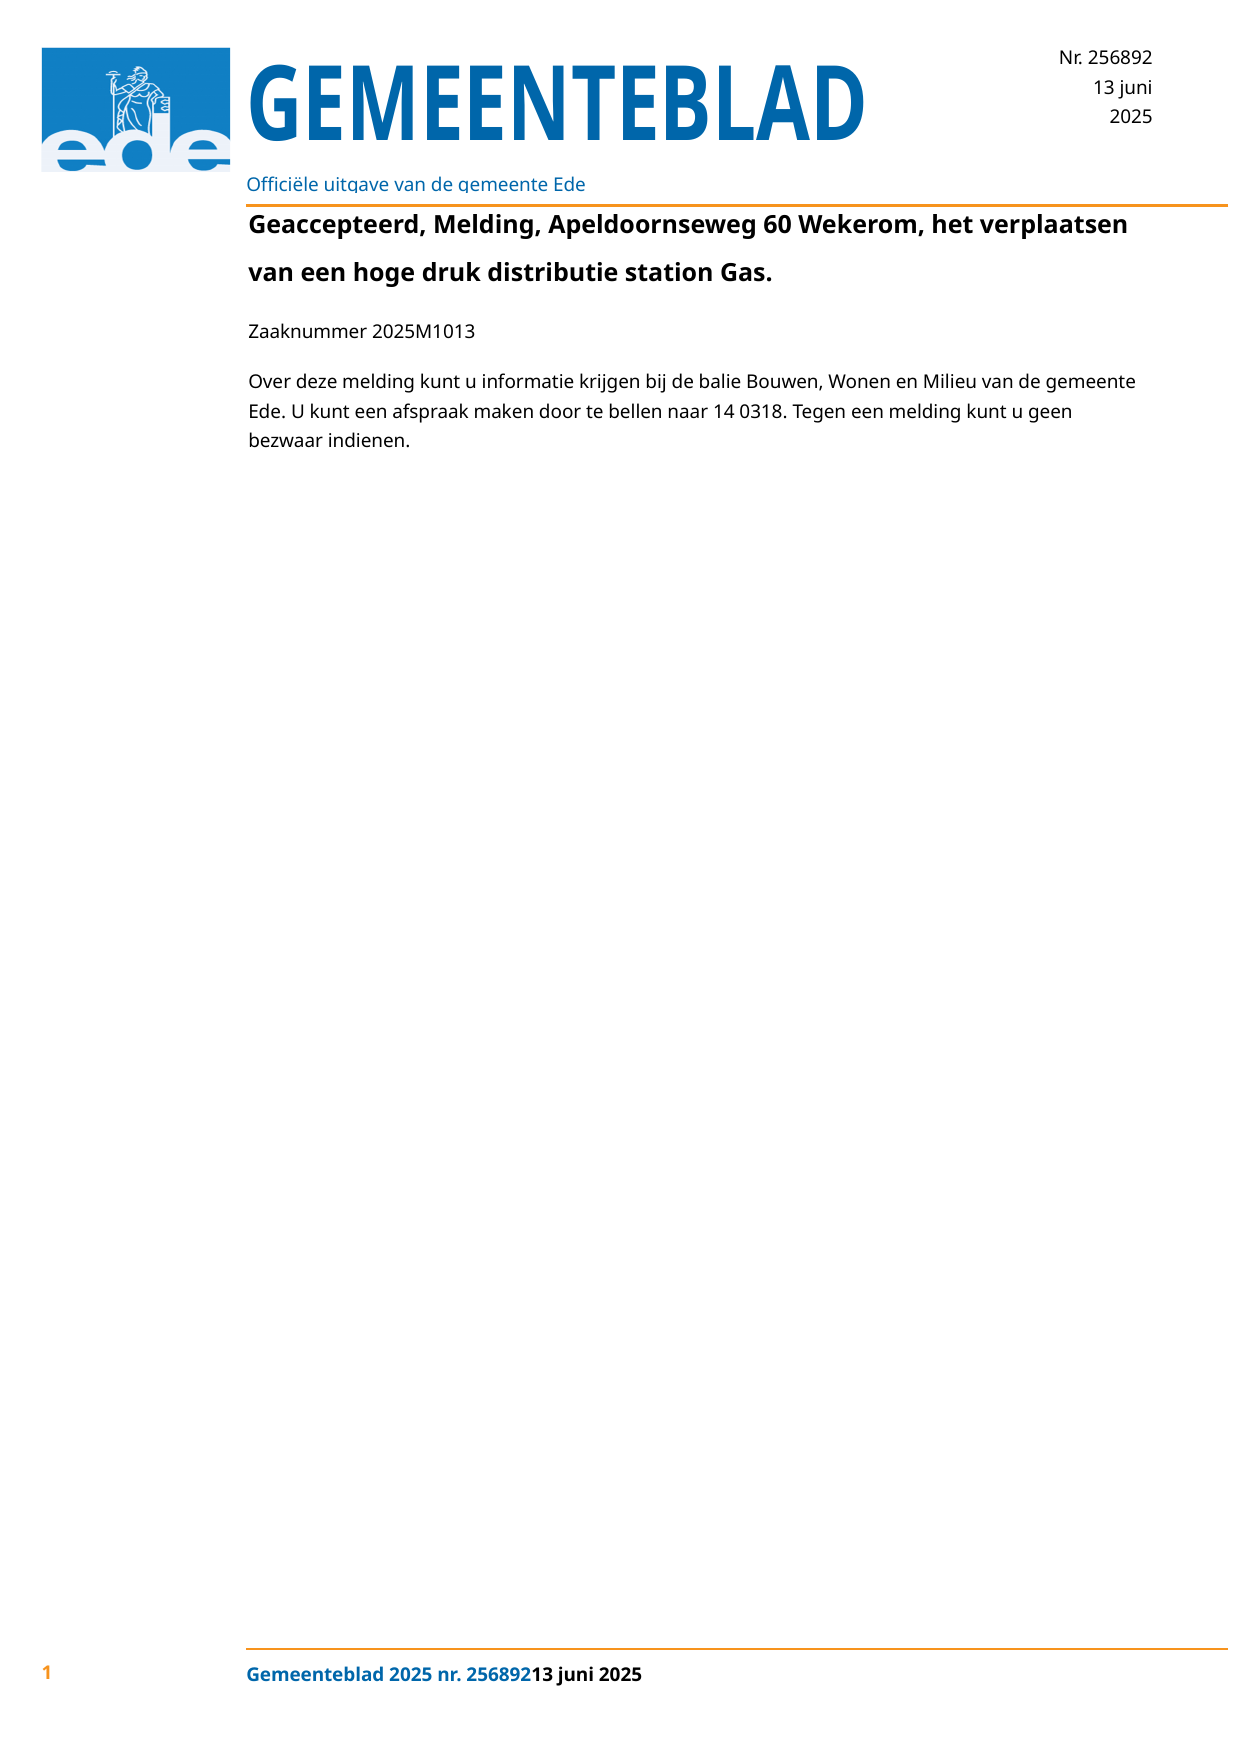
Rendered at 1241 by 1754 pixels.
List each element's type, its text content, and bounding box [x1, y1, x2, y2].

picture [41, 47, 231, 172]
text Geaccepteerd, Melding, Apeldoornseweg 60 Wekerom, het verplaatsen van een hoge druk distributie station Gas. [248, 207, 1152, 288]
text Over deze melding kunt u informatie krijgen bij de balie Bouwen, Wonen en Milieu van de gemeente Ede. U kunt een afspraak maken door te bellen naar 14 0318. Tegen een melding kunt u geen bezwaar indienen. [248, 368, 1152, 453]
text Zaaknummer 2025M1013 [248, 318, 1152, 344]
